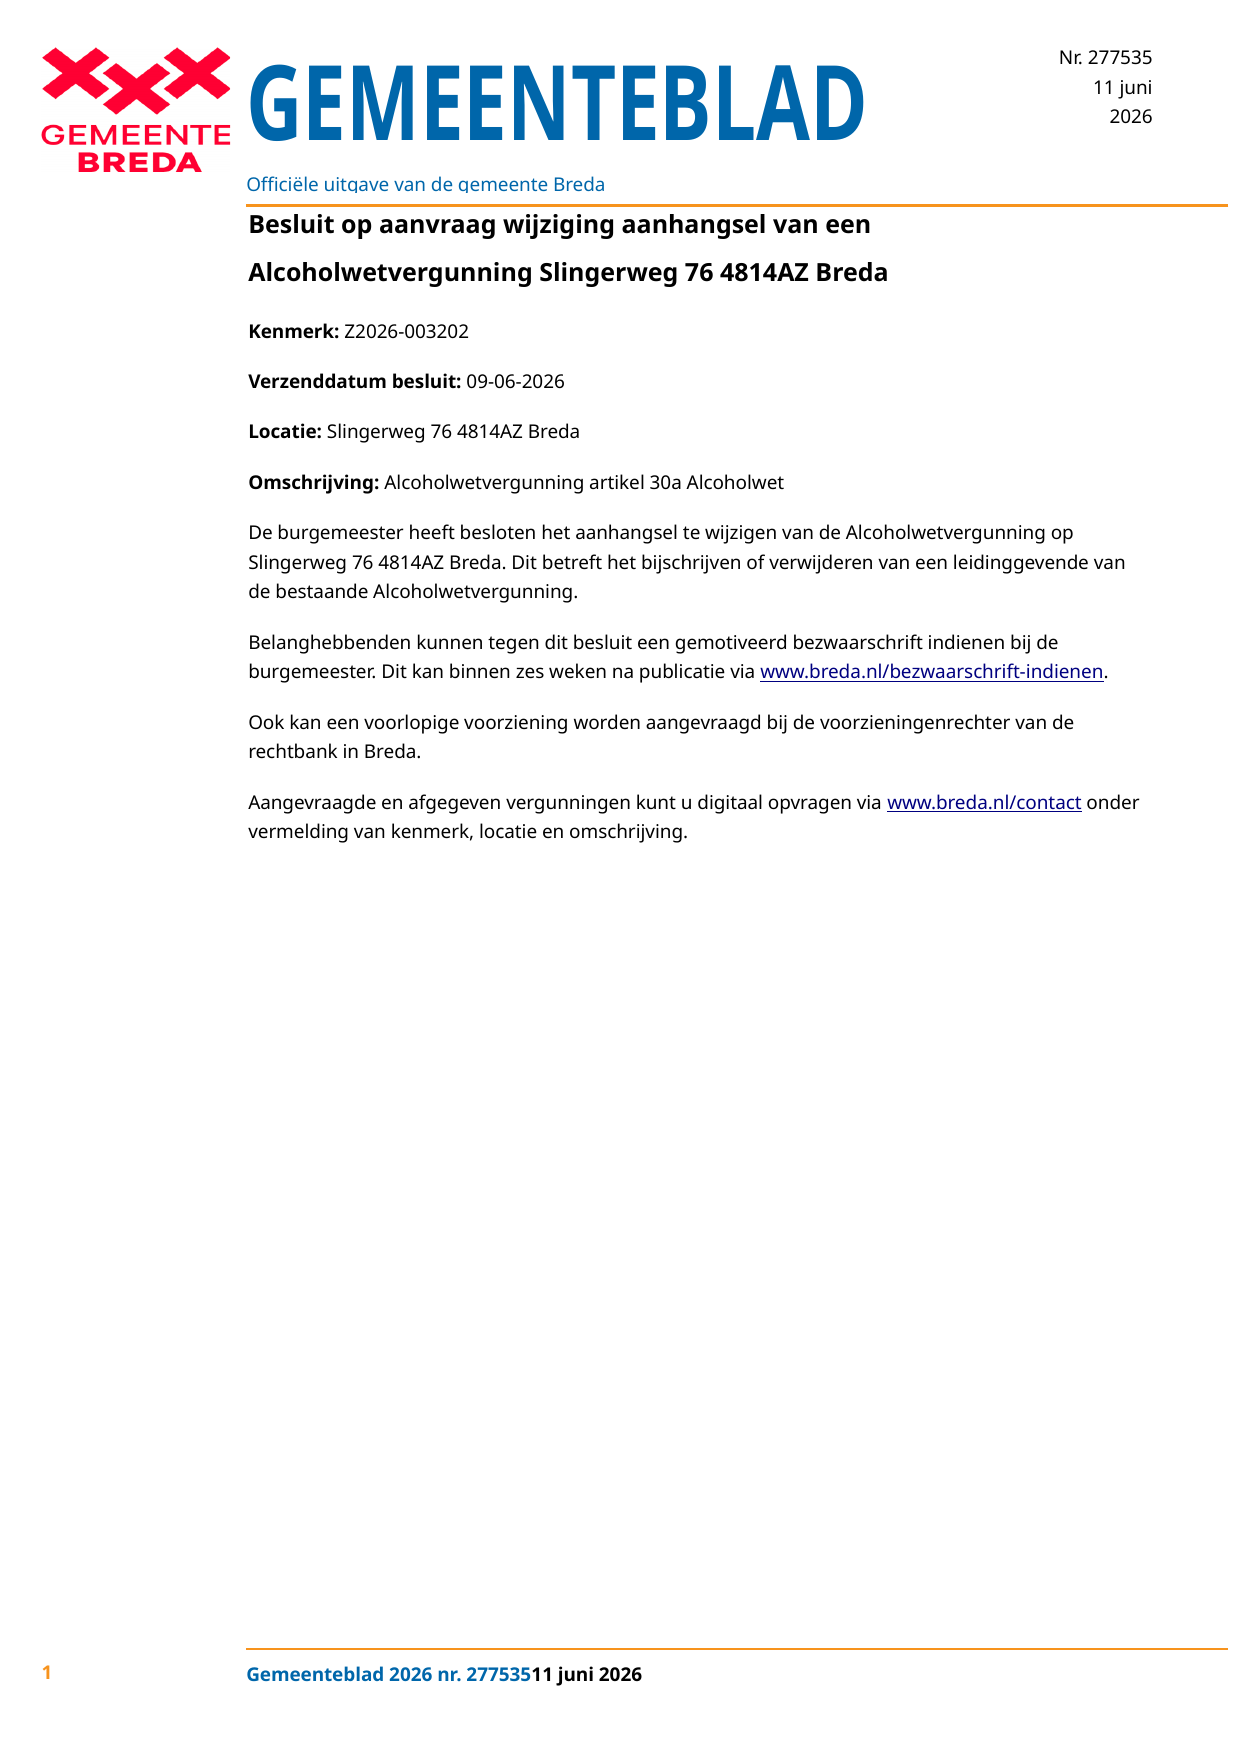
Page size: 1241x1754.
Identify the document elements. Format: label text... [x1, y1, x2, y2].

text Ook kan een voorlopige voorziening worden aangevraagd bij de voorzieningenrechter van de rechtbank in Breda. [248, 709, 1152, 764]
text Locatie: Slingerweg 76 4814AZ Breda [248, 419, 1152, 444]
text Belanghebbenden kunnen tegen dit besluit een gemotiveerd bezwaarschrift indienen bij de burgemeester. Dit kan binnen zes weken na publicatie via www.breda.nl/bezwaarschrift-indienen. [248, 629, 1152, 684]
text Kenmerk: Z2026-003202 [248, 318, 1152, 344]
text Besluit op aanvraag wijziging aanhangsel van een Alcoholwetvergunning Slingerweg 76 4814AZ Breda [248, 207, 1152, 288]
text De burgemeester heeft besloten het aanhangsel te wijzigen van de Alcoholwetvergunning op Slingerweg 76 4814AZ Breda. Dit betreft het bijschrijven of verwijderen van een leidinggevende van de bestaande Alcoholwetvergunning. [248, 519, 1152, 604]
text Aangevraagde en afgegeven vergunningen kunt u digitaal opvragen via www.breda.nl/contact onder vermelding van kenmerk, locatie en omschrijving. [248, 789, 1152, 844]
text Verzenddatum besluit: 09-06-2026 [248, 368, 1152, 394]
picture [41, 47, 231, 172]
text Omschrijving: Alcoholwetvergunning artikel 30a Alcoholwet [248, 469, 1152, 495]
